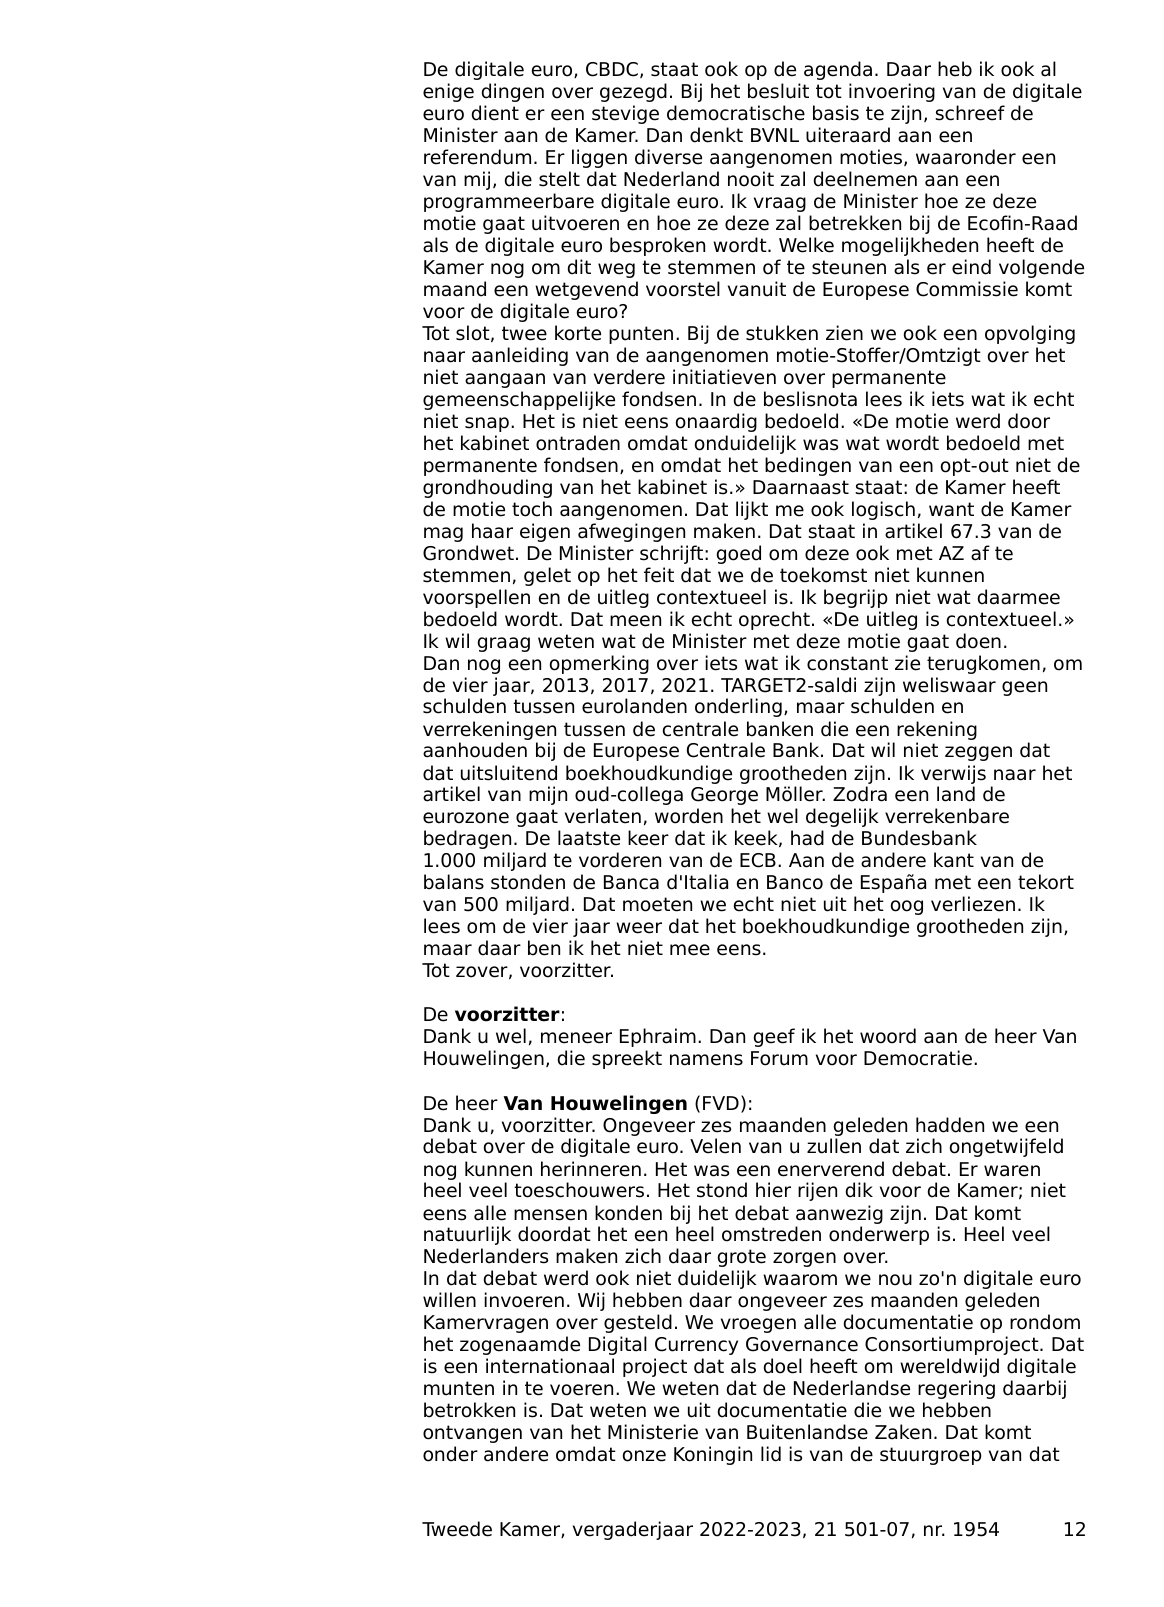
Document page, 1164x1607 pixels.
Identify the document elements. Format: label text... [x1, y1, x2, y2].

text De heer Van Houwelingen (FVD): [422, 1092, 1087, 1114]
text In dat debat werd ook niet duidelijk waarom we nou zo'n digitale euro willen invoeren. Wij hebben daar ongeveer zes maanden geleden Kamervragen over gesteld. We vroegen alle documentatie op rondom het zogenaamde Digital Currency Governance Consortiumproject. Dat is een internationaal project dat als doel heeft om wereldwijd digitale munten in te voeren. We weten dat de Nederlandse regering daarbij betrokken is. Dat weten we uit documentatie die we hebben ontvangen van het Ministerie van Buitenlandse Zaken. Dat komt onder andere omdat onze Koningin lid is van de stuurgroep van dat [422, 1268, 1087, 1466]
text Dank u, voorzitter. Ongeveer zes maanden geleden hadden we een debat over de digitale euro. Velen van u zullen dat zich ongetwijfeld nog kunnen herinneren. Het was een enerverend debat. Er waren heel veel toeschouwers. Het stond hier rijen dik voor de Kamer; niet eens alle mensen konden bij het debat aanwezig zijn. Dat komt natuurlijk doordat het een heel omstreden onderwerp is. Heel veel Nederlanders maken zich daar grote zorgen over. [422, 1114, 1087, 1268]
text De voorzitter: [422, 1004, 1087, 1026]
text Tot slot, twee korte punten. Bij de stukken zien we ook een opvolging naar aanleiding van de aangenomen motie-Stoffer/Omtzigt over het niet aangaan van verdere initiatieven over permanente gemeenschappelijke fondsen. In de beslisnota lees ik iets wat ik echt niet snap. Het is niet eens onaardig bedoeld. «De motie werd door het kabinet ontraden omdat onduidelijk was wat wordt bedoeld met permanente fondsen, en omdat het bedingen van een opt-out niet de grondhouding van het kabinet is.» Daarnaast staat: de Kamer heeft de motie toch aangenomen. Dat lijkt me ook logisch, want de Kamer mag haar eigen afwegingen maken. Dat staat in artikel 67.3 van de Grondwet. De Minister schrijft: goed om deze ook met AZ af te stemmen, gelet op het feit dat we de toekomst niet kunnen voorspellen en de uitleg contextueel is. Ik begrijp niet wat daarmee bedoeld wordt. Dat meen ik echt oprecht. «De uitleg is contextueel.» Ik wil graag weten wat de Minister met deze motie gaat doen. [422, 323, 1087, 652]
text Dan nog een opmerking over iets wat ik constant zie terugkomen, om de vier jaar, 2013, 2017, 2021. TARGET2-saldi zijn weliswaar geen schulden tussen eurolanden onderling, maar schulden en verrekeningen tussen de centrale banken die een rekening aanhouden bij de Europese Centrale Bank. Dat wil niet zeggen dat dat uitsluitend boekhoudkundige grootheden zijn. Ik verwijs naar het artikel van mijn oud-collega George Möller. Zodra een land de eurozone gaat verlaten, worden het wel degelijk verrekenbare bedragen. De laatste keer dat ik keek, had de Bundesbank 1.000 miljard te vorderen van de ECB. Aan de andere kant van de balans stonden de Banca d'Italia en Banco de España met een tekort van 500 miljard. Dat moeten we echt niet uit het oog verliezen. Ik lees om de vier jaar weer dat het boekhoudkundige grootheden zijn, maar daar ben ik het niet mee eens. [422, 652, 1087, 960]
text Tot zover, voorzitter. [422, 960, 1087, 982]
text De digitale euro, CBDC, staat ook op de agenda. Daar heb ik ook al enige dingen over gezegd. Bij het besluit tot invoering van de digitale euro dient er een stevige democratische basis te zijn, schreef de Minister aan de Kamer. Dan denkt BVNL uiteraard aan een referendum. Er liggen diverse aangenomen moties, waaronder een van mij, die stelt dat Nederland nooit zal deelnemen aan een programmeerbare digitale euro. Ik vraag de Minister hoe ze deze motie gaat uitvoeren en hoe ze deze zal betrekken bij de Ecofin-Raad als de digitale euro besproken wordt. Welke mogelijkheden heeft de Kamer nog om dit weg te stemmen of te steunen als er eind volgende maand een wetgevend voorstel vanuit de Europese Commissie komt voor de digitale euro? [422, 59, 1087, 323]
text Dank u wel, meneer Ephraim. Dan geef ik het woord aan de heer Van Houwelingen, die spreekt namens Forum voor Democratie. [422, 1026, 1087, 1070]
